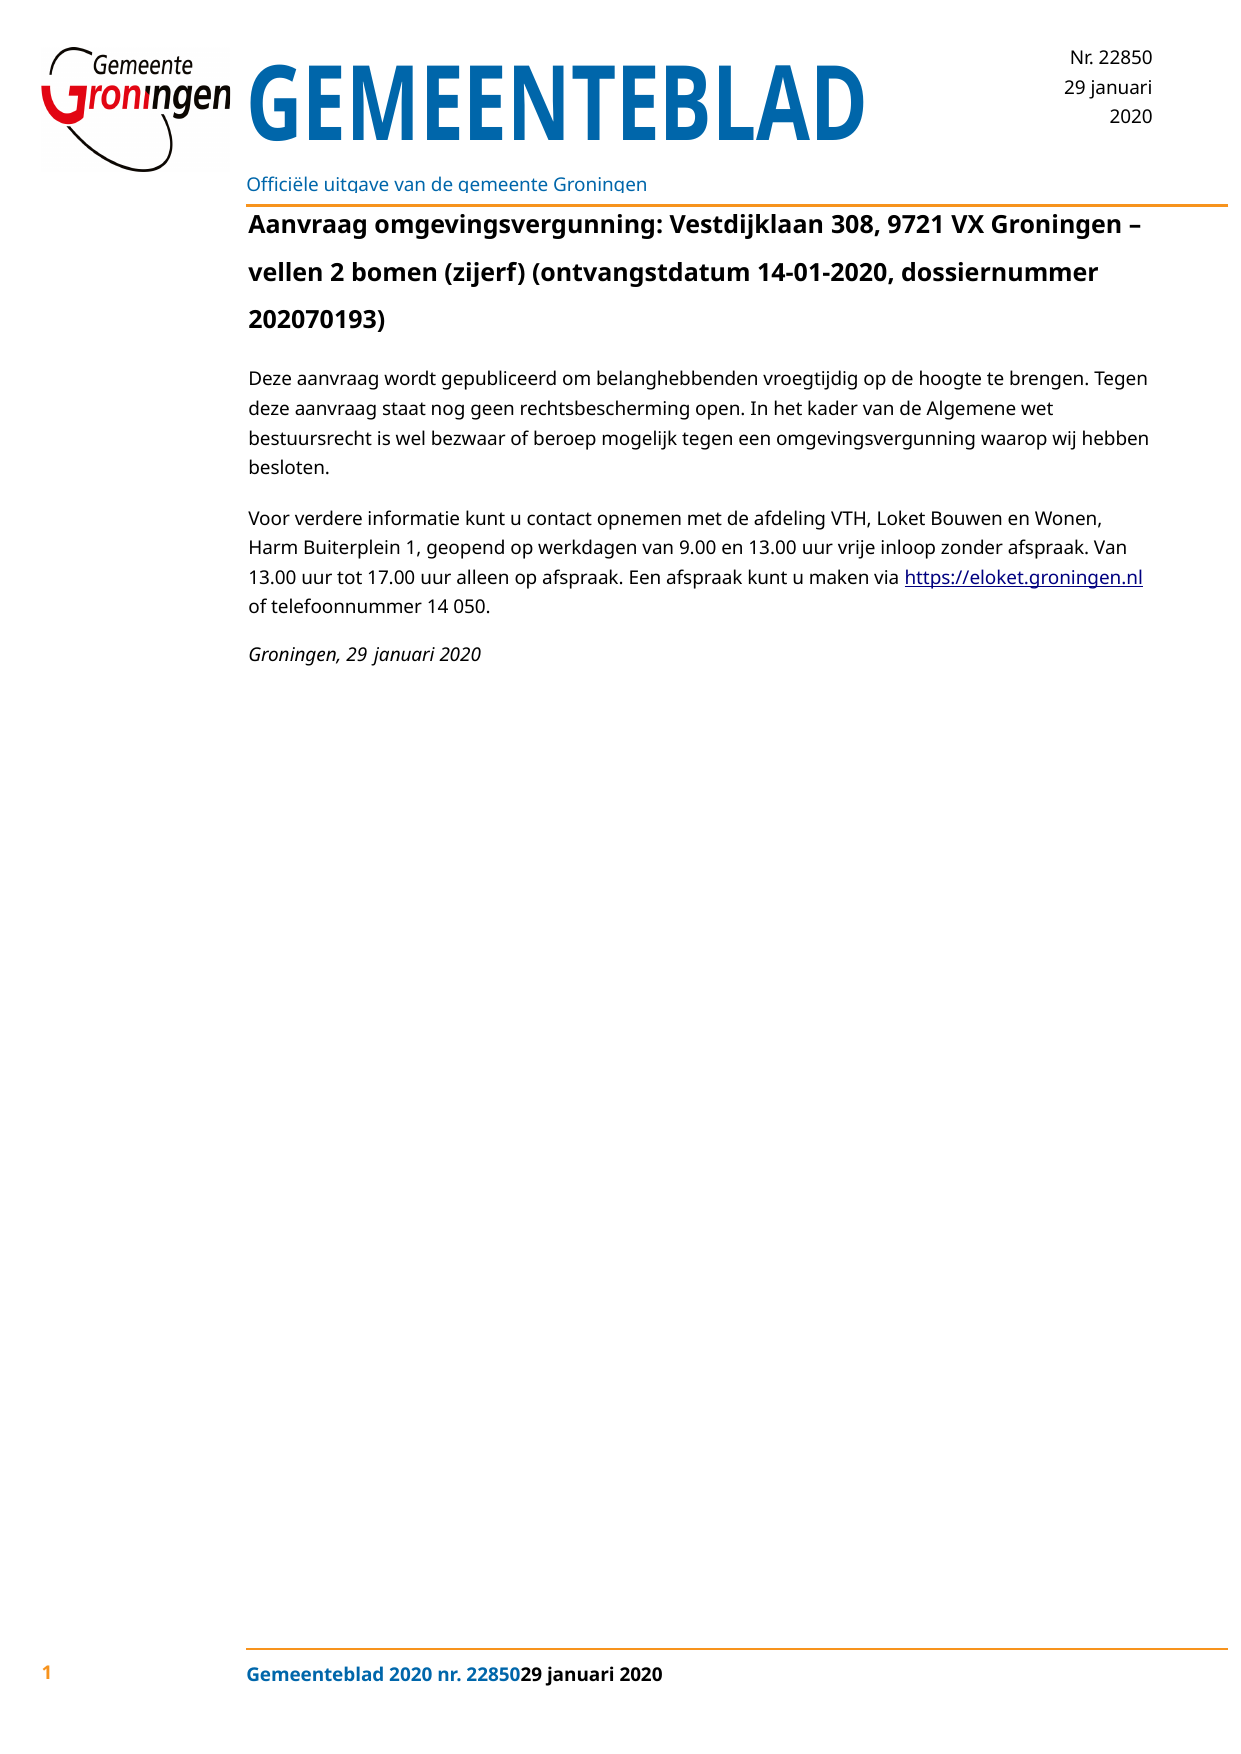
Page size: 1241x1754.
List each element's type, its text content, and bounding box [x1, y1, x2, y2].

text Aanvraag omgevingsvergunning: Vestdijklaan 308, 9721 VX Groningen – vellen 2 bomen (zijerf) (ontvangstdatum 14-01-2020, dossiernummer 202070193) [248, 207, 1152, 336]
text Deze aanvraag wordt gepubliceerd om belanghebbenden vroegtijdig op de hoogte te brengen. Tegen deze aanvraag staat nog geen rechtsbescherming open. In het kader van de Algemene wet bestuursrecht is wel bezwaar of beroep mogelijk tegen een omgevingsvergunning waarop wij hebben besloten. [248, 366, 1152, 480]
picture [41, 47, 231, 172]
text Voor verdere informatie kunt u contact opnemen met de afdeling VTH, Loket Bouwen en Wonen, Harm Buiterplein 1, geopend op werkdagen van 9.00 en 13.00 uur vrije inloop zonder afspraak. Van 13.00 uur tot 17.00 uur alleen op afspraak. Een afspraak kunt u maken via https://eloket.groningen.nl of telefoonnummer 14 050. [248, 505, 1152, 619]
text Groningen, 29 januari 2020 [248, 641, 1152, 667]
